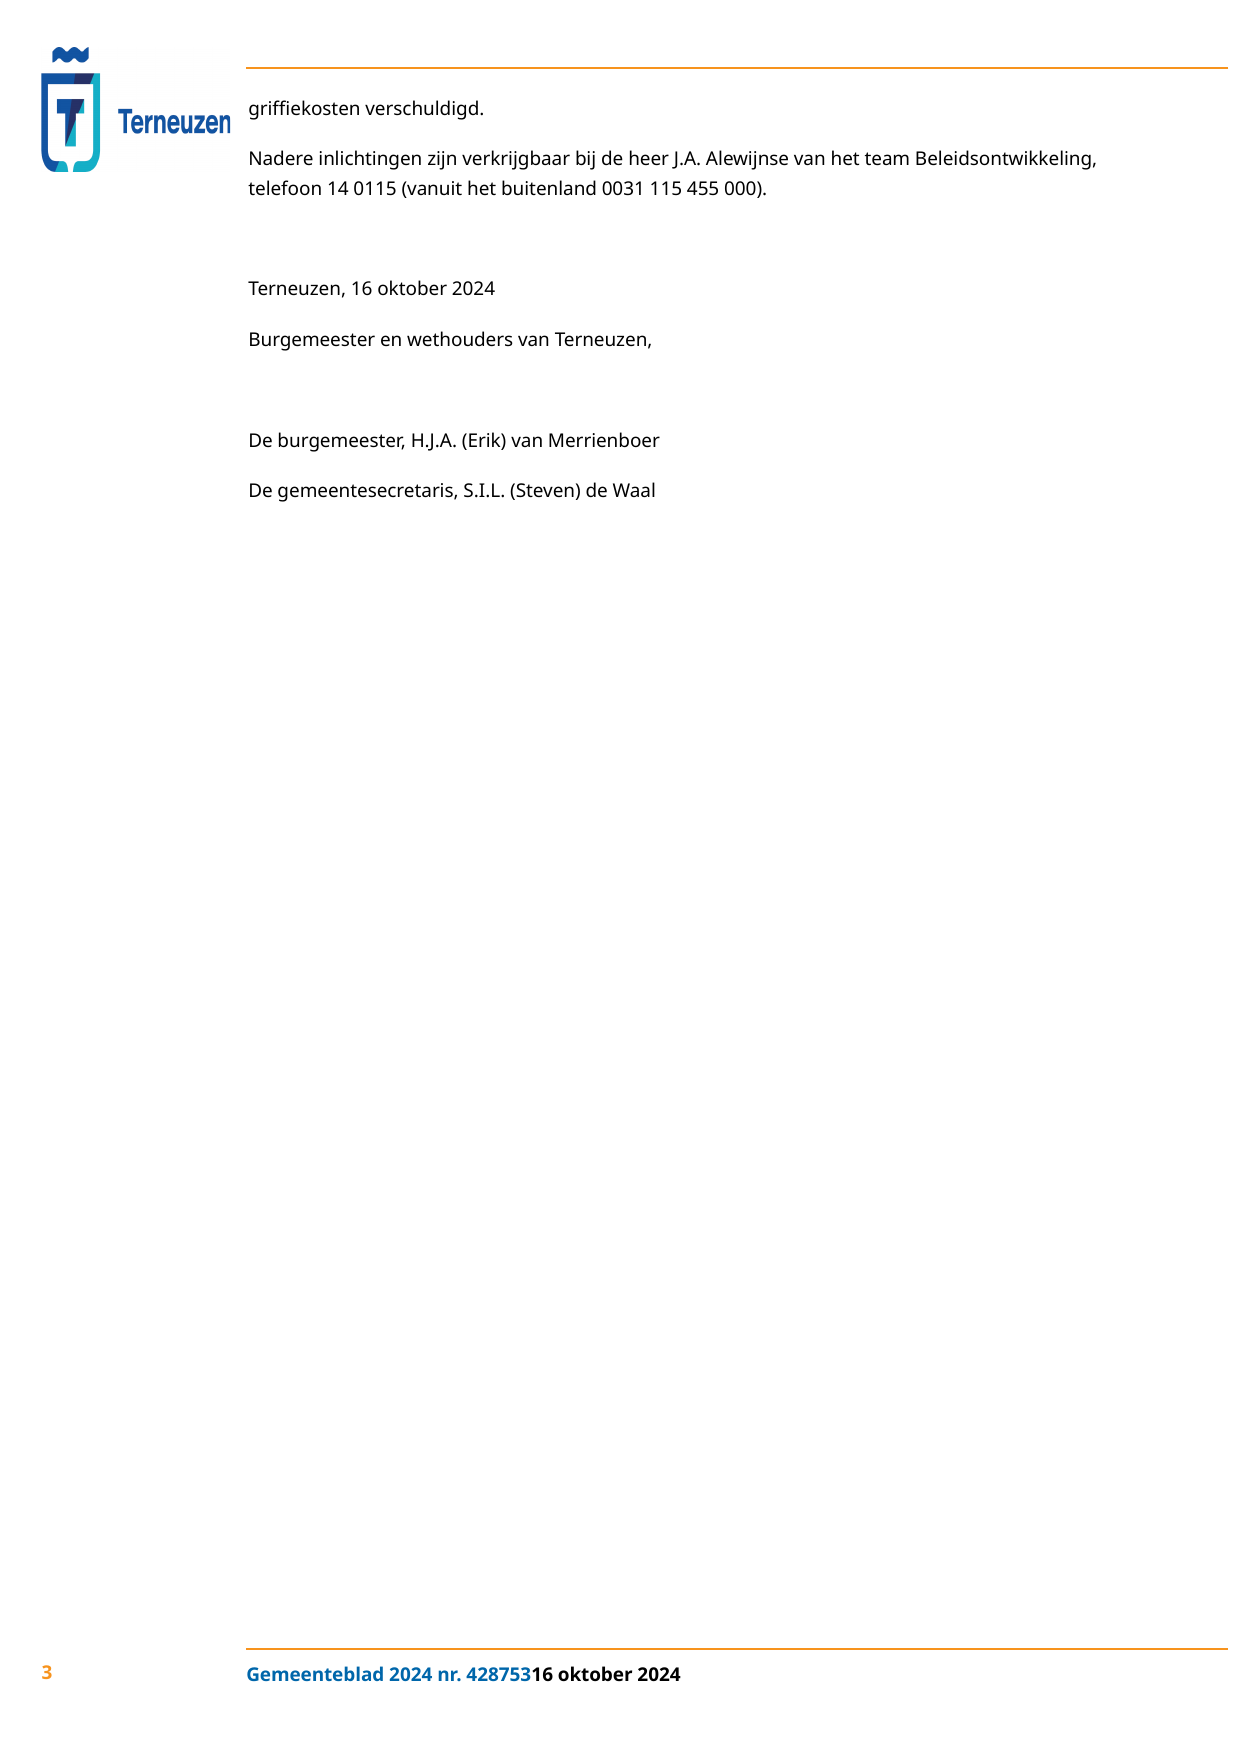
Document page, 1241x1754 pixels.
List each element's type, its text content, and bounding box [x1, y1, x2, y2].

text Terneuzen, 16 oktober 2024 [248, 276, 1152, 301]
picture [41, 47, 231, 172]
text De burgemeester, H.J.A. (Erik) van Merrienboer [248, 427, 1152, 453]
text Burgemeester en wethouders van Terneuzen, [248, 326, 1152, 352]
text griffiekosten verschuldigd. [248, 95, 1152, 121]
text De gemeentesecretaris, S.I.L. (Steven) de Waal [248, 477, 1152, 503]
text Nadere inlichtingen zijn verkrijgbaar bij de heer J.A. Alewijnse van het team Beleidsontwikkeling, telefoon 14 0115 (vanuit het buitenland 0031 115 455 000). [248, 145, 1152, 201]
